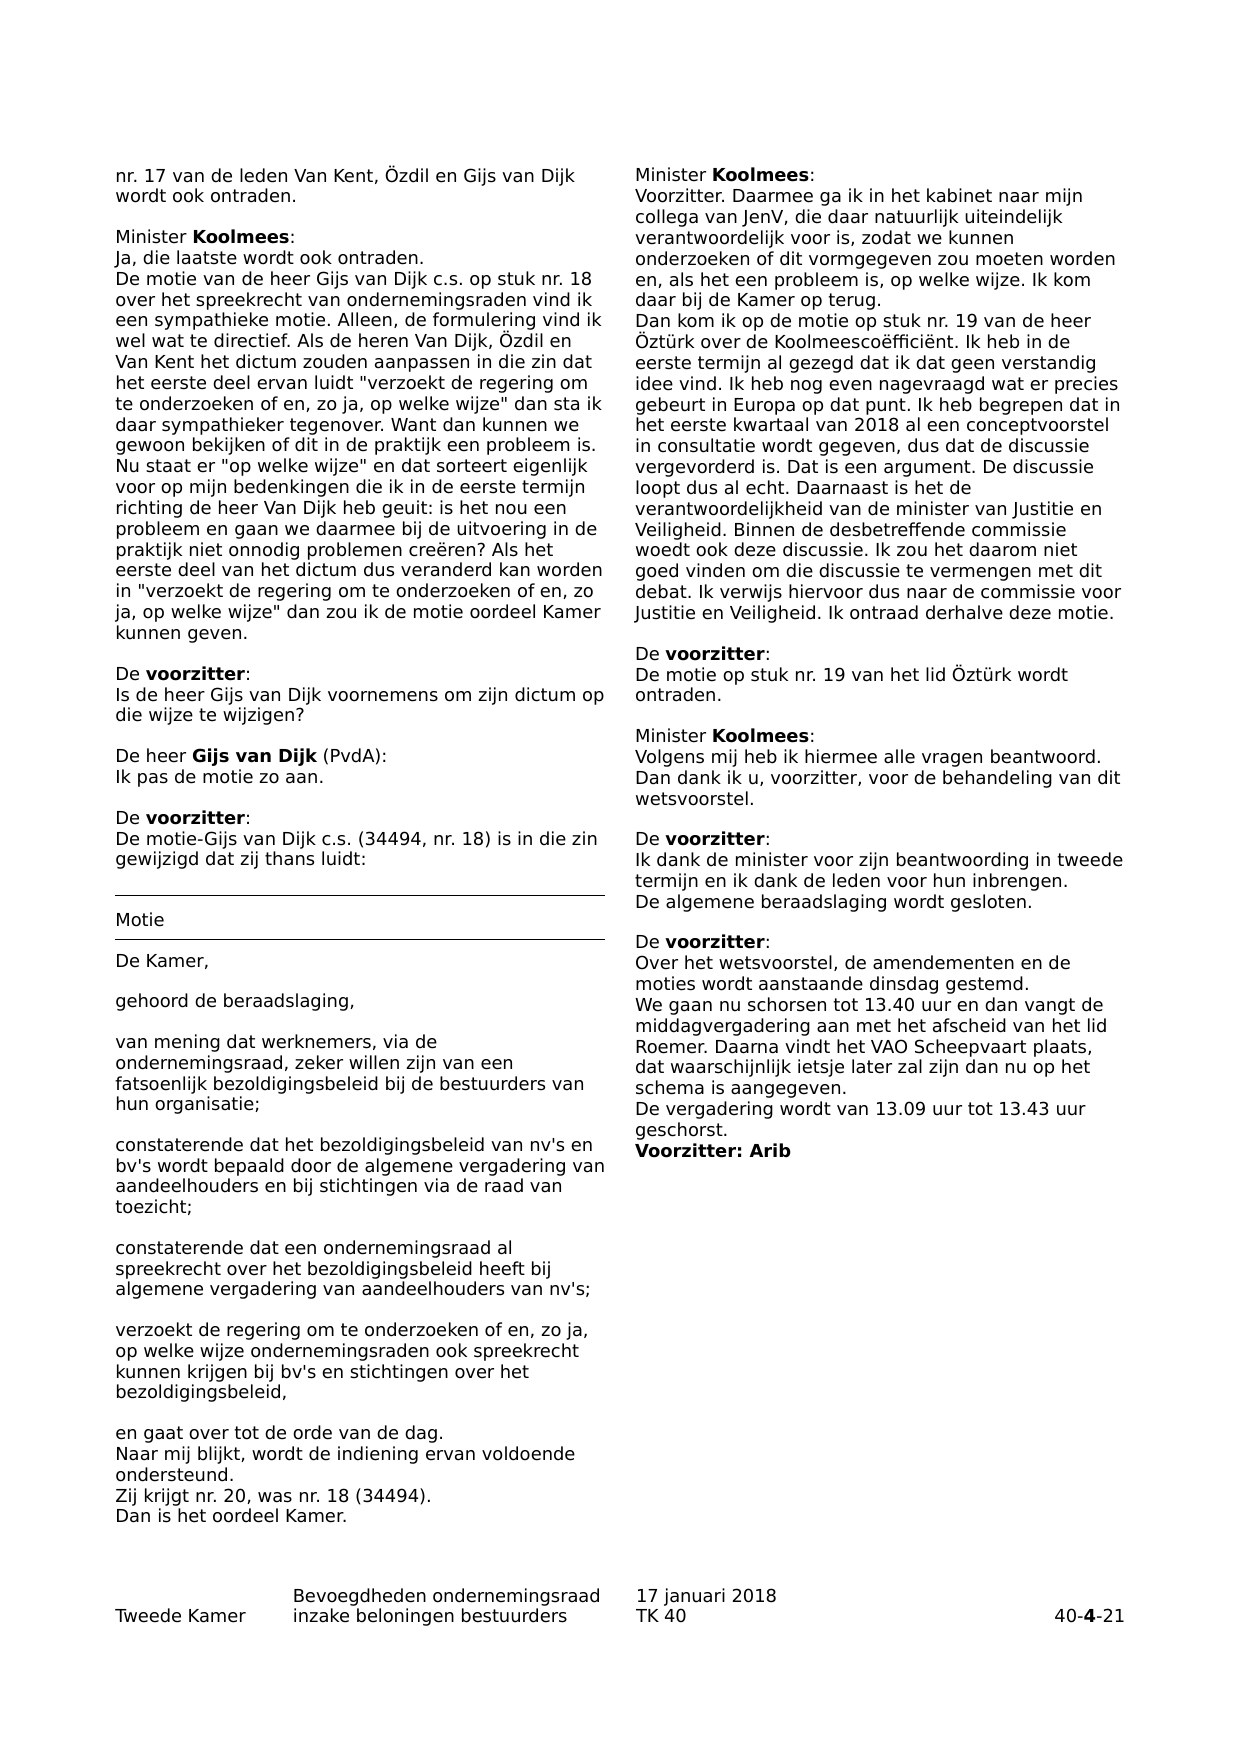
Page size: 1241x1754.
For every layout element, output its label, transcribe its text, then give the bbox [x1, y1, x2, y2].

text De motie-Gijs van Dijk c.s. (34494, nr. 18) is in die zin gewijzigd dat zij thans luidt: [115, 828, 605, 870]
text constaterende dat het bezoldigingsbeleid van nv's en bv's wordt bepaald door de algemene vergadering van aandeelhouders en bij stichtingen via de raad van toezicht; [115, 1135, 605, 1218]
text De heer Gijs van Dijk (PvdA): [115, 746, 605, 767]
text We gaan nu schorsen tot 13.40 uur en dan vangt de middagvergadering aan met het afscheid van het lid Roemer. Daarna vindt het VAO Scheepvaart plaats, dat waarschijnlijk ietsje later zal zijn dan nu op het schema is aangegeven. [635, 995, 1125, 1099]
text De voorzitter: [115, 807, 605, 828]
text Ik dank de minister voor zijn beantwoording in tweede termijn en ik dank de leden voor hun inbrengen. [635, 850, 1125, 892]
text De algemene beraadslaging wordt gesloten. [635, 892, 1125, 912]
text gehoord de beraadslaging, [115, 991, 605, 1012]
text Ik pas de motie zo aan. [115, 767, 605, 787]
text Voorzitter. Daarmee ga ik in het kabinet naar mijn collega van JenV, die daar natuurlijk uiteindelijk verantwoordelijk voor is, zodat we kunnen onderzoeken of dit vormgegeven zou moeten worden en, als het een probleem is, op welke wijze. Ik kom daar bij de Kamer op terug. [635, 186, 1125, 311]
text en gaat over tot de orde van de dag. [115, 1423, 605, 1444]
text De Kamer, [115, 951, 605, 971]
text De vergadering wordt van 13.09 uur tot 13.43 uur geschorst. [635, 1099, 1125, 1141]
text verzoekt de regering om te onderzoeken of en, zo ja, op welke wijze ondernemingsraden ook spreekrecht kunnen krijgen bij bv's en stichtingen over het bezoldigingsbeleid, [115, 1320, 605, 1403]
text De voorzitter: [635, 932, 1125, 953]
text Dan kom ik op de motie op stuk nr. 19 van de heer Öztürk over de Koolmeescoëfficiënt. Ik heb in de eerste termijn al gezegd dat ik dat geen verstandig idee vind. Ik heb nog even nagevraagd wat er precies gebeurt in Europa op dat punt. Ik heb begrepen dat in het eerste kwartaal van 2018 al een conceptvoorstel in consultatie wordt gegeven, dus dat de discussie vergevorderd is. Dat is een argument. De discussie loopt dus al echt. Daarnaast is het de verantwoordelijkheid van de minister van Justitie en Veiligheid. Binnen de desbetreffende commissie woedt ook deze discussie. Ik zou het daarom niet goed vinden om die discussie te vermengen met dit debat. Ik verwijs hiervoor dus naar de commissie voor Justitie en Veiligheid. Ik ontraad derhalve deze motie. [635, 311, 1125, 623]
text nr. 17 van de leden Van Kent, Özdil en Gijs van Dijk wordt ook ontraden. [115, 165, 605, 207]
text De voorzitter: [635, 829, 1125, 850]
text De motie op stuk nr. 19 van het lid Öztürk wordt ontraden. [635, 664, 1125, 706]
text Minister Koolmees: [635, 726, 1125, 747]
text Volgens mij heb ik hiermee alle vragen beantwoord. Dan dank ik u, voorzitter, voor de behandeling van dit wetsvoorstel. [635, 747, 1125, 809]
text Dan is het oordeel Kamer. [115, 1506, 605, 1527]
text De voorzitter: [635, 643, 1125, 664]
text Over het wetsvoorstel, de amendementen en de moties wordt aanstaande dinsdag gestemd. [635, 953, 1125, 995]
text De voorzitter: [115, 663, 605, 684]
text Motie [115, 910, 605, 931]
text Minister Koolmees: [635, 165, 1125, 186]
text Minister Koolmees: [115, 227, 605, 248]
text Is de heer Gijs van Dijk voornemens om zijn dictum op die wijze te wijzigen? [115, 684, 605, 726]
text constaterende dat een ondernemingsraad al spreekrecht over het bezoldigingsbeleid heeft bij algemene vergadering van aandeelhouders van nv's; [115, 1238, 605, 1300]
text Voorzitter: Arib [635, 1141, 1125, 1161]
text Zij krijgt nr. 20, was nr. 18 (34494). [115, 1485, 605, 1506]
text De motie van de heer Gijs van Dijk c.s. op stuk nr. 18 over het spreekrecht van ondernemingsraden vind ik een sympathieke motie. Alleen, de formulering vind ik wel wat te directief. Als de heren Van Dijk, Özdil en Van Kent het dictum zouden aanpassen in die zin dat het eerste deel ervan luidt "verzoekt de regering om te onderzoeken of en, zo ja, op welke wijze" dan sta ik daar sympathieker tegenover. Want dan kunnen we gewoon bekijken of dit in de praktijk een probleem is. Nu staat er "op welke wijze" en dat sorteert eigenlijk voor op mijn bedenkingen die ik in de eerste termijn richting de heer Van Dijk heb geuit: is het nou een probleem en gaan we daarmee bij de uitvoering in de praktijk niet onnodig problemen creëren? Als het eerste deel van het dictum dus veranderd kan worden in "verzoekt de regering om te onderzoeken of en, zo ja, op welke wijze" dan zou ik de motie oordeel Kamer kunnen geven. [115, 268, 605, 643]
text van mening dat werknemers, via de ondernemingsraad, zeker willen zijn van een fatsoenlijk bezoldigingsbeleid bij de bestuurders van hun organisatie; [115, 1032, 605, 1115]
text Ja, die laatste wordt ook ontraden. [115, 248, 605, 268]
text Naar mij blijkt, wordt de indiening ervan voldoende ondersteund. [115, 1444, 605, 1485]
